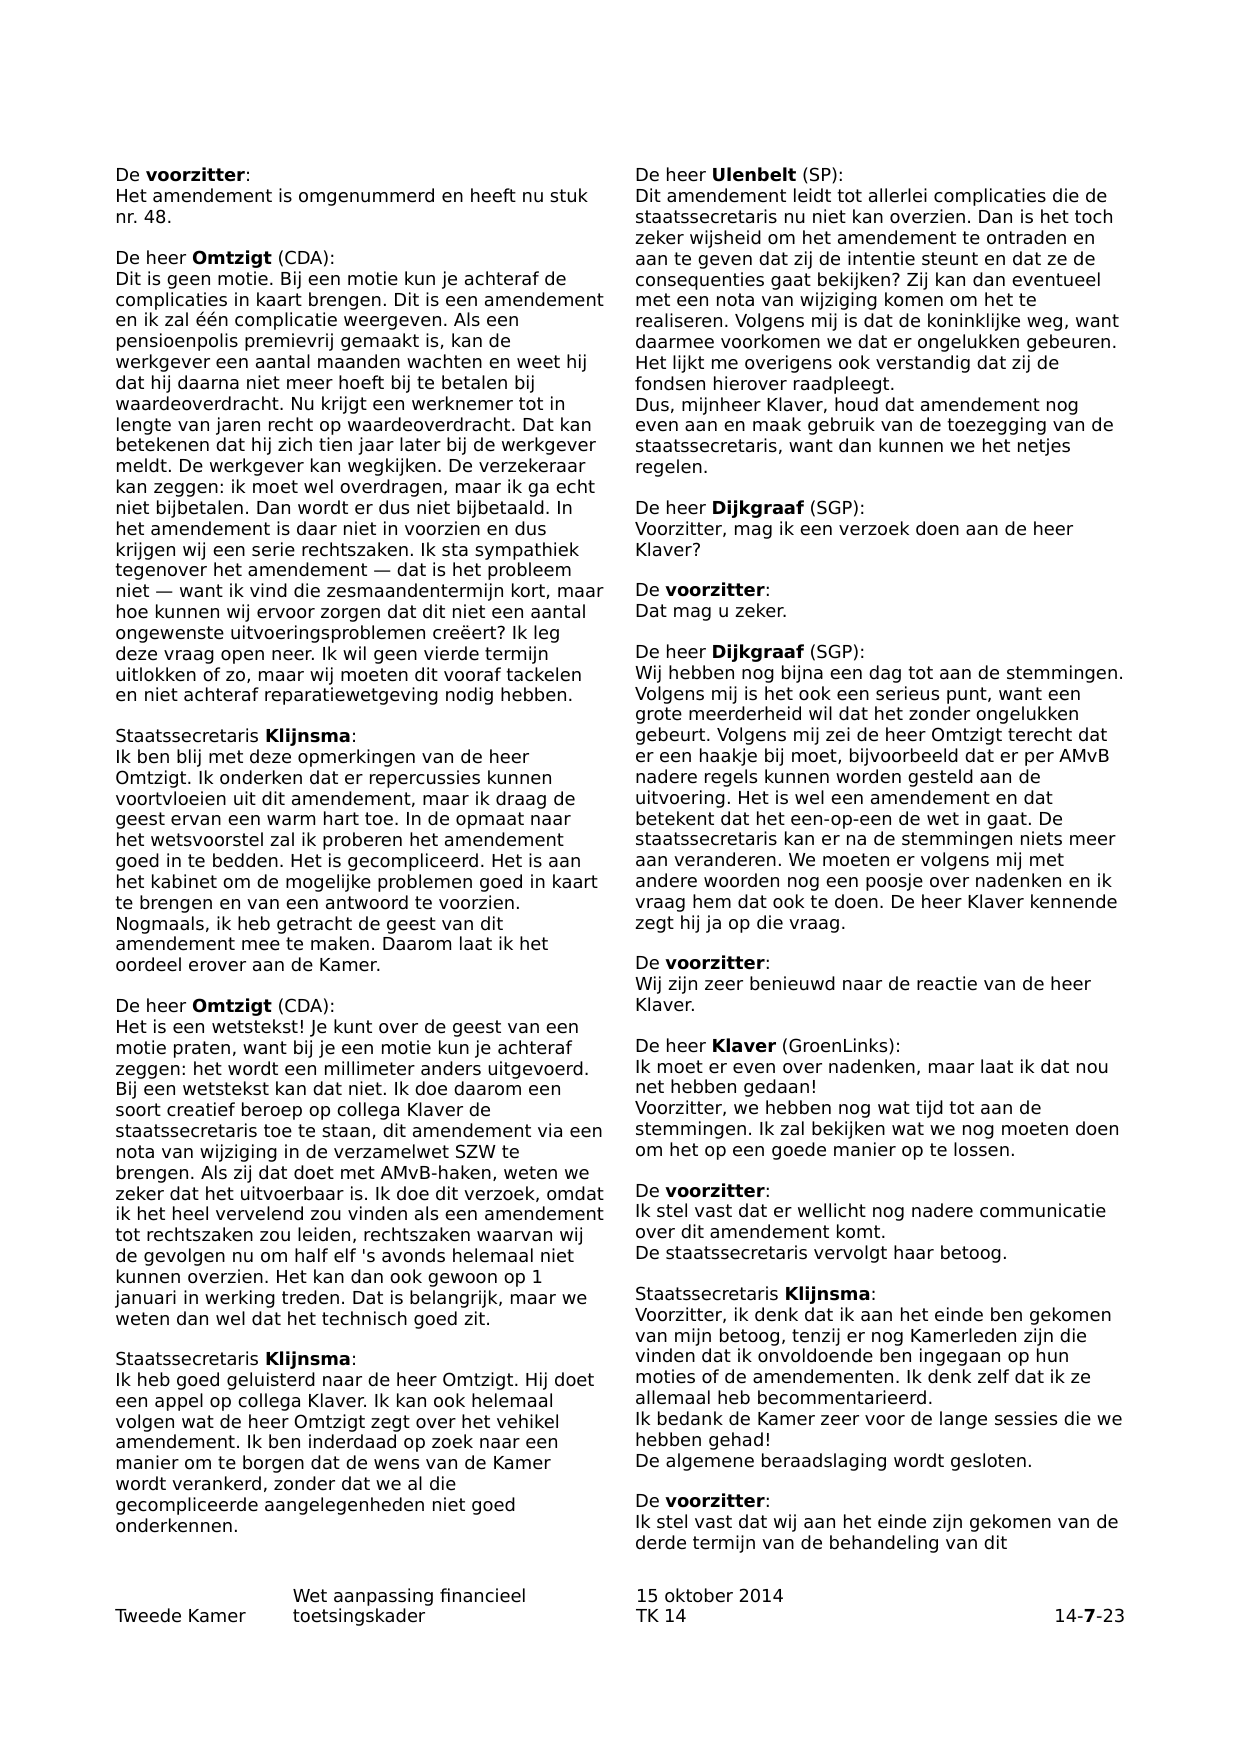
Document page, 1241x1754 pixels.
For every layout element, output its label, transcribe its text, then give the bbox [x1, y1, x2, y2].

text De heer Dijkgraaf (SGP): [635, 642, 1125, 662]
text Wij hebben nog bijna een dag tot aan de stemmingen. Volgens mij is het ook een serieus punt, want een grote meerderheid wil dat het zonder ongelukken gebeurt. Volgens mij zei de heer Omtzigt terecht dat er een haakje bij moet, bijvoorbeeld dat er per AMvB nadere regels kunnen worden gesteld aan de uitvoering. Het is wel een amendement en dat betekent dat het een-op-een de wet in gaat. De staatssecretaris kan er na de stemmingen niets meer aan veranderen. We moeten er volgens mij met andere woorden nog een poosje over nadenken en ik vraag hem dat ook te doen. De heer Klaver kennende zegt hij ja op die vraag. [635, 662, 1125, 933]
text Ik heb goed geluisterd naar de heer Omtzigt. Hij doet een appel op collega Klaver. Ik kan ook helemaal volgen wat de heer Omtzigt zegt over het vehikel amendement. Ik ben inderdaad op zoek naar een manier om te borgen dat de wens van de Kamer wordt verankerd, zonder dat we al die gecompliceerde aangelegenheden niet goed onderkennen. [115, 1370, 605, 1536]
text De heer Dijkgraaf (SGP): [635, 498, 1125, 518]
text De heer Ulenbelt (SP): [635, 165, 1125, 186]
text Ik ben blij met deze opmerkingen van de heer Omtzigt. Ik onderken dat er repercussies kunnen voortvloeien uit dit amendement, maar ik draag de geest ervan een warm hart toe. In de opmaat naar het wetsvoorstel zal ik proberen het amendement goed in te bedden. Het is gecompliceerd. Het is aan het kabinet om de mogelijke problemen goed in kaart te brengen en van een antwoord te voorzien. Nogmaals, ik heb getracht de geest van dit amendement mee te maken. Daarom laat ik het oordeel erover aan de Kamer. [115, 747, 605, 976]
text De heer Klaver (GroenLinks): [635, 1036, 1125, 1056]
text De voorzitter: [635, 953, 1125, 974]
text Ik bedank de Kamer zeer voor de lange sessies die we hebben gehad! [635, 1409, 1125, 1450]
text Dit is geen motie. Bij een motie kun je achteraf de complicaties in kaart brengen. Dit is een amendement en ik zal één complicatie weergeven. Als een pensioenpolis premievrij gemaakt is, kan de werkgever een aantal maanden wachten en weet hij dat hij daarna niet meer hoeft bij te betalen bij waardeoverdracht. Nu krijgt een werknemer tot in lengte van jaren recht op waardeoverdracht. Dat kan betekenen dat hij zich tien jaar later bij de werkgever meldt. De werkgever kan wegkijken. De verzekeraar kan zeggen: ik moet wel overdragen, maar ik ga echt niet bijbetalen. Dan wordt er dus niet bijbetaald. In het amendement is daar niet in voorzien en dus krijgen wij een serie rechtszaken. Ik sta sympathiek tegenover het amendement — dat is het probleem niet — want ik vind die zesmaandentermijn kort, maar hoe kunnen wij ervoor zorgen dat dit niet een aantal ongewenste uitvoeringsproblemen creëert? Ik leg deze vraag open neer. Ik wil geen vierde termijn uitlokken of zo, maar wij moeten dit vooraf tackelen en niet achteraf reparatiewetgeving nodig hebben. [115, 268, 605, 706]
text De voorzitter: [115, 165, 605, 186]
text Voorzitter, mag ik een verzoek doen aan de heer Klaver? [635, 518, 1125, 560]
text Staatssecretaris Klijnsma: [115, 726, 605, 747]
text Het is een wetstekst! Je kunt over de geest van een motie praten, want bij je een motie kun je achteraf zeggen: het wordt een millimeter anders uitgevoerd. Bij een wetstekst kan dat niet. Ik doe daarom een soort creatief beroep op collega Klaver de staatssecretaris toe te staan, dit amendement via een nota van wijziging in de verzamelwet SZW te brengen. Als zij dat doet met AMvB-haken, weten we zeker dat het uitvoerbaar is. Ik doe dit verzoek, omdat ik het heel vervelend zou vinden als een amendement tot rechtszaken zou leiden, rechtszaken waarvan wij de gevolgen nu om half elf 's avonds helemaal niet kunnen overzien. Het kan dan ook gewoon op 1 januari in werking treden. Dat is belangrijk, maar we weten dan wel dat het technisch goed zit. [115, 1017, 605, 1329]
text Voorzitter, ik denk dat ik aan het einde ben gekomen van mijn betoog, tenzij er nog Kamerleden zijn die vinden dat ik onvoldoende ben ingegaan op hun moties of de amendementen. Ik denk zelf dat ik ze allemaal heb becommentarieerd. [635, 1304, 1125, 1409]
text Dit amendement leidt tot allerlei complicaties die de staatssecretaris nu niet kan overzien. Dan is het toch zeker wijsheid om het amendement te ontraden en aan te geven dat zij de intentie steunt en dat ze de consequenties gaat bekijken? Zij kan dan eventueel met een nota van wijziging komen om het te realiseren. Volgens mij is dat de koninklijke weg, want daarmee voorkomen we dat er ongelukken gebeuren. Het lijkt me overigens ook verstandig dat zij de fondsen hierover raadpleegt. [635, 186, 1125, 394]
text Dat mag u zeker. [635, 601, 1125, 622]
text Voorzitter, we hebben nog wat tijd tot aan de stemmingen. Ik zal bekijken wat we nog moeten doen om het op een goede manier op te lossen. [635, 1098, 1125, 1161]
text Ik stel vast dat er wellicht nog nadere communicatie over dit amendement komt. [635, 1201, 1125, 1243]
text Ik stel vast dat wij aan het einde zijn gekomen van de derde termijn van de behandeling van dit [635, 1512, 1125, 1553]
text Het amendement is omgenummerd en heeft nu stuk nr. 48. [115, 186, 605, 228]
text Wij zijn zeer benieuwd naar de reactie van de heer Klaver. [635, 974, 1125, 1016]
text De voorzitter: [635, 1181, 1125, 1201]
text De voorzitter: [635, 1491, 1125, 1512]
text Staatssecretaris Klijnsma: [115, 1349, 605, 1370]
text De heer Omtzigt (CDA): [115, 996, 605, 1017]
text De heer Omtzigt (CDA): [115, 248, 605, 268]
text De algemene beraadslaging wordt gesloten. [635, 1450, 1125, 1471]
text De voorzitter: [635, 580, 1125, 601]
text Staatssecretaris Klijnsma: [635, 1284, 1125, 1304]
text Dus, mijnheer Klaver, houd dat amendement nog even aan en maak gebruik van de toezegging van de staatssecretaris, want dan kunnen we het netjes regelen. [635, 394, 1125, 478]
text Ik moet er even over nadenken, maar laat ik dat nou net hebben gedaan! [635, 1056, 1125, 1098]
text De staatssecretaris vervolgt haar betoog. [635, 1243, 1125, 1264]
